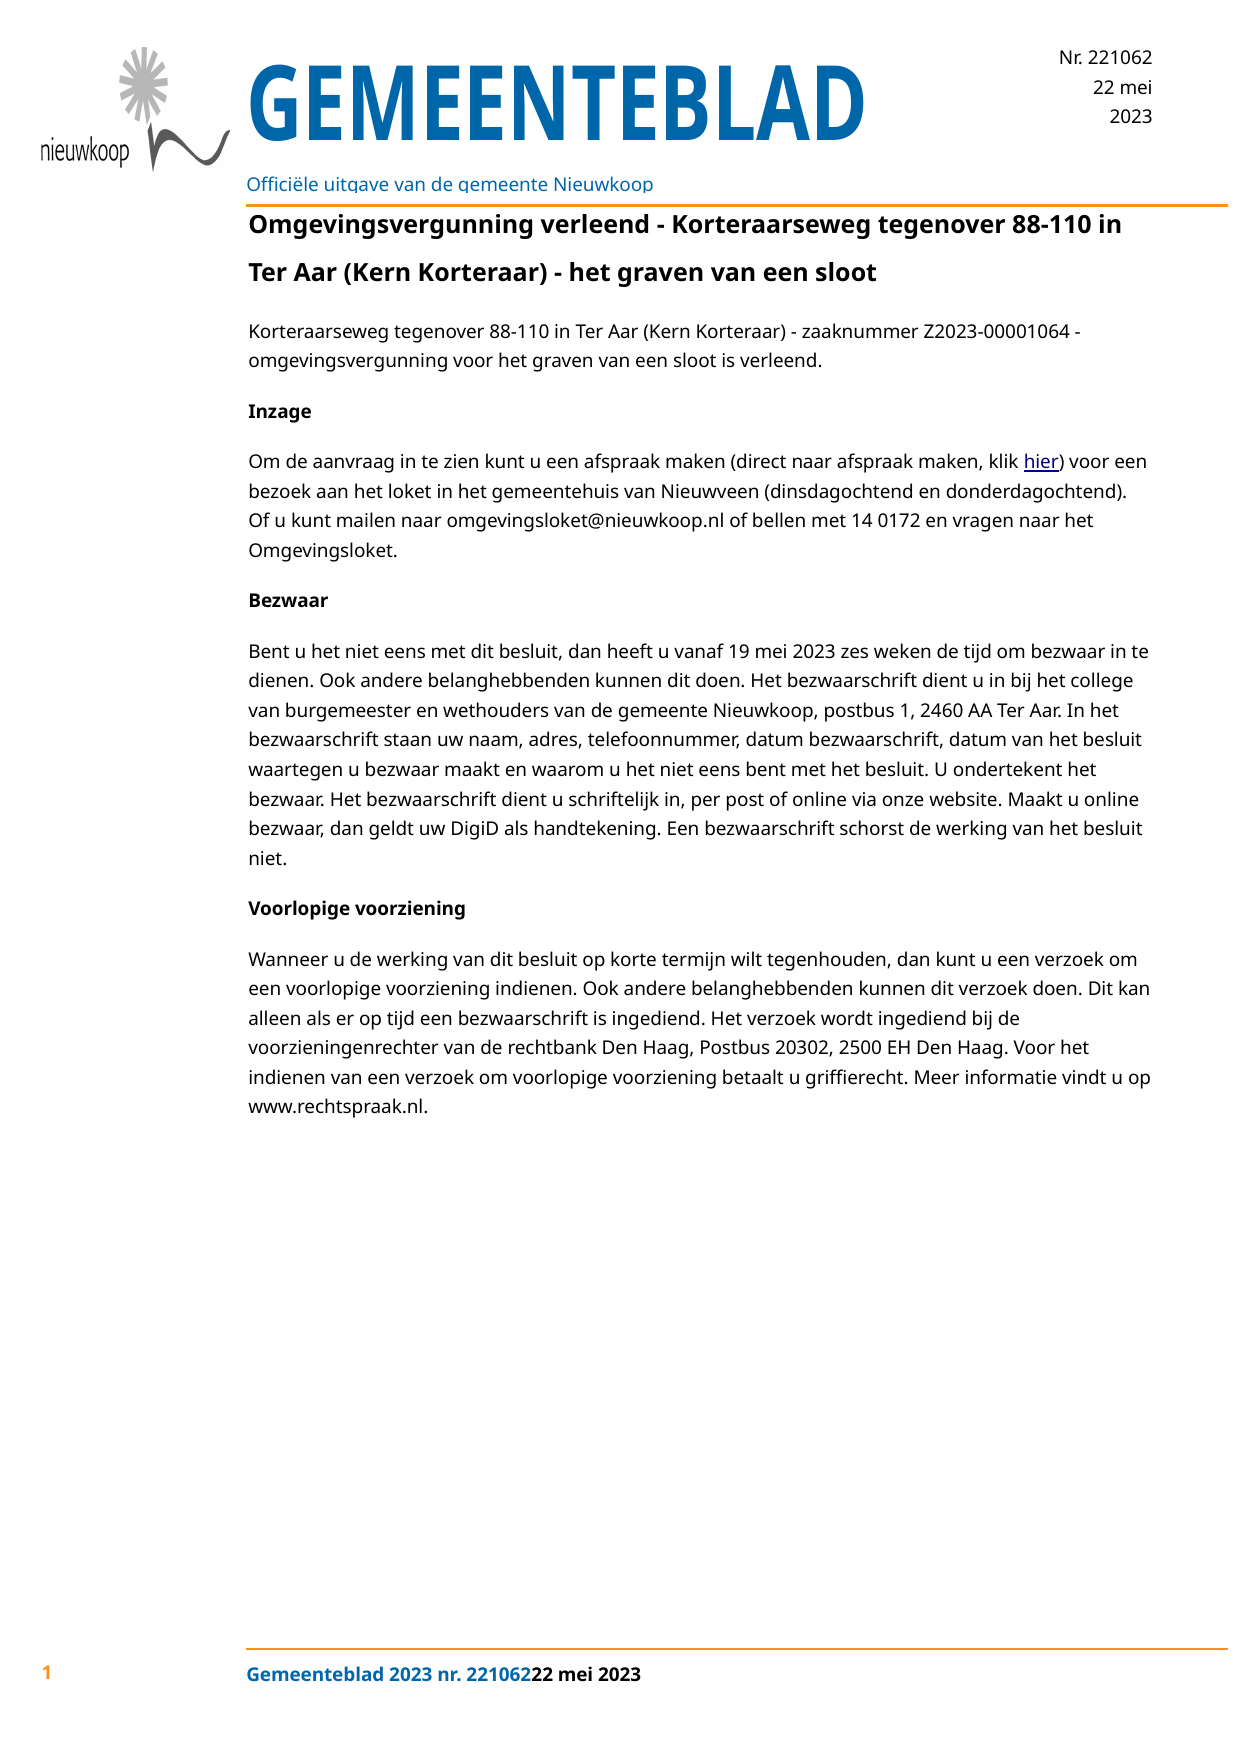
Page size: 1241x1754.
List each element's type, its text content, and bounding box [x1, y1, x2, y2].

text Omgevingsvergunning verleend - Korteraarseweg tegenover 88-110 in Ter Aar (Kern Korteraar) - het graven van een sloot [248, 207, 1152, 288]
text Bent u het niet eens met dit besluit, dan heeft u vanaf 19 mei 2023 zes weken de tijd om bezwaar in te dienen. Ook andere belanghebbenden kunnen dit doen. Het bezwaarschrift dient u in bij het college van burgemeester en wethouders van de gemeente Nieuwkoop, postbus 1, 2460 AA Ter Aar. In het bezwaarschrift staan uw naam, adres, telefoonnummer, datum bezwaarschrift, datum van het besluit waartegen u bezwaar maakt en waarom u het niet eens bent met het besluit. U ondertekent het bezwaar. Het bezwaarschrift dient u schriftelijk in, per post of online via onze website. Maakt u online bezwaar, dan geldt uw DigiD als handtekening. Een bezwaarschrift schorst de werking van het besluit niet. [248, 638, 1152, 871]
text Om de aanvraag in te zien kunt u een afspraak maken (direct naar afspraak maken, klik hier) voor een bezoek aan het loket in het gemeentehuis van Nieuwveen (dinsdagochtend en donderdagochtend). Of u kunt mailen naar omgevingsloket@nieuwkoop.nl of bellen met 14 0172 en vragen naar het Omgevingsloket. [248, 448, 1152, 563]
text Wanneer u de werking van dit besluit op korte termijn wilt tegenhouden, dan kunt u een verzoek om een voorlopige voorziening indienen. Ook andere belanghebbenden kunnen dit verzoek doen. Dit kan alleen als er op tijd een bezwaarschrift is ingediend. Het verzoek wordt ingediend bij de voorzieningenrechter van de rechtbank Den Haag, Postbus 20302, 2500 EH Den Haag. Voor het indienen van een verzoek om voorlopige voorziening betaalt u griffierecht. Meer informatie vindt u op www.rechtspraak.nl. [248, 946, 1152, 1119]
text Voorlopige voorziening [248, 895, 1152, 921]
picture [41, 47, 231, 172]
text Bezwaar [248, 587, 1152, 613]
text Inzage [248, 398, 1152, 424]
text Korteraarseweg tegenover 88-110 in Ter Aar (Kern Korteraar) - zaaknummer Z2023-00001064 - omgevingsvergunning voor het graven van een sloot is verleend. [248, 318, 1152, 373]
